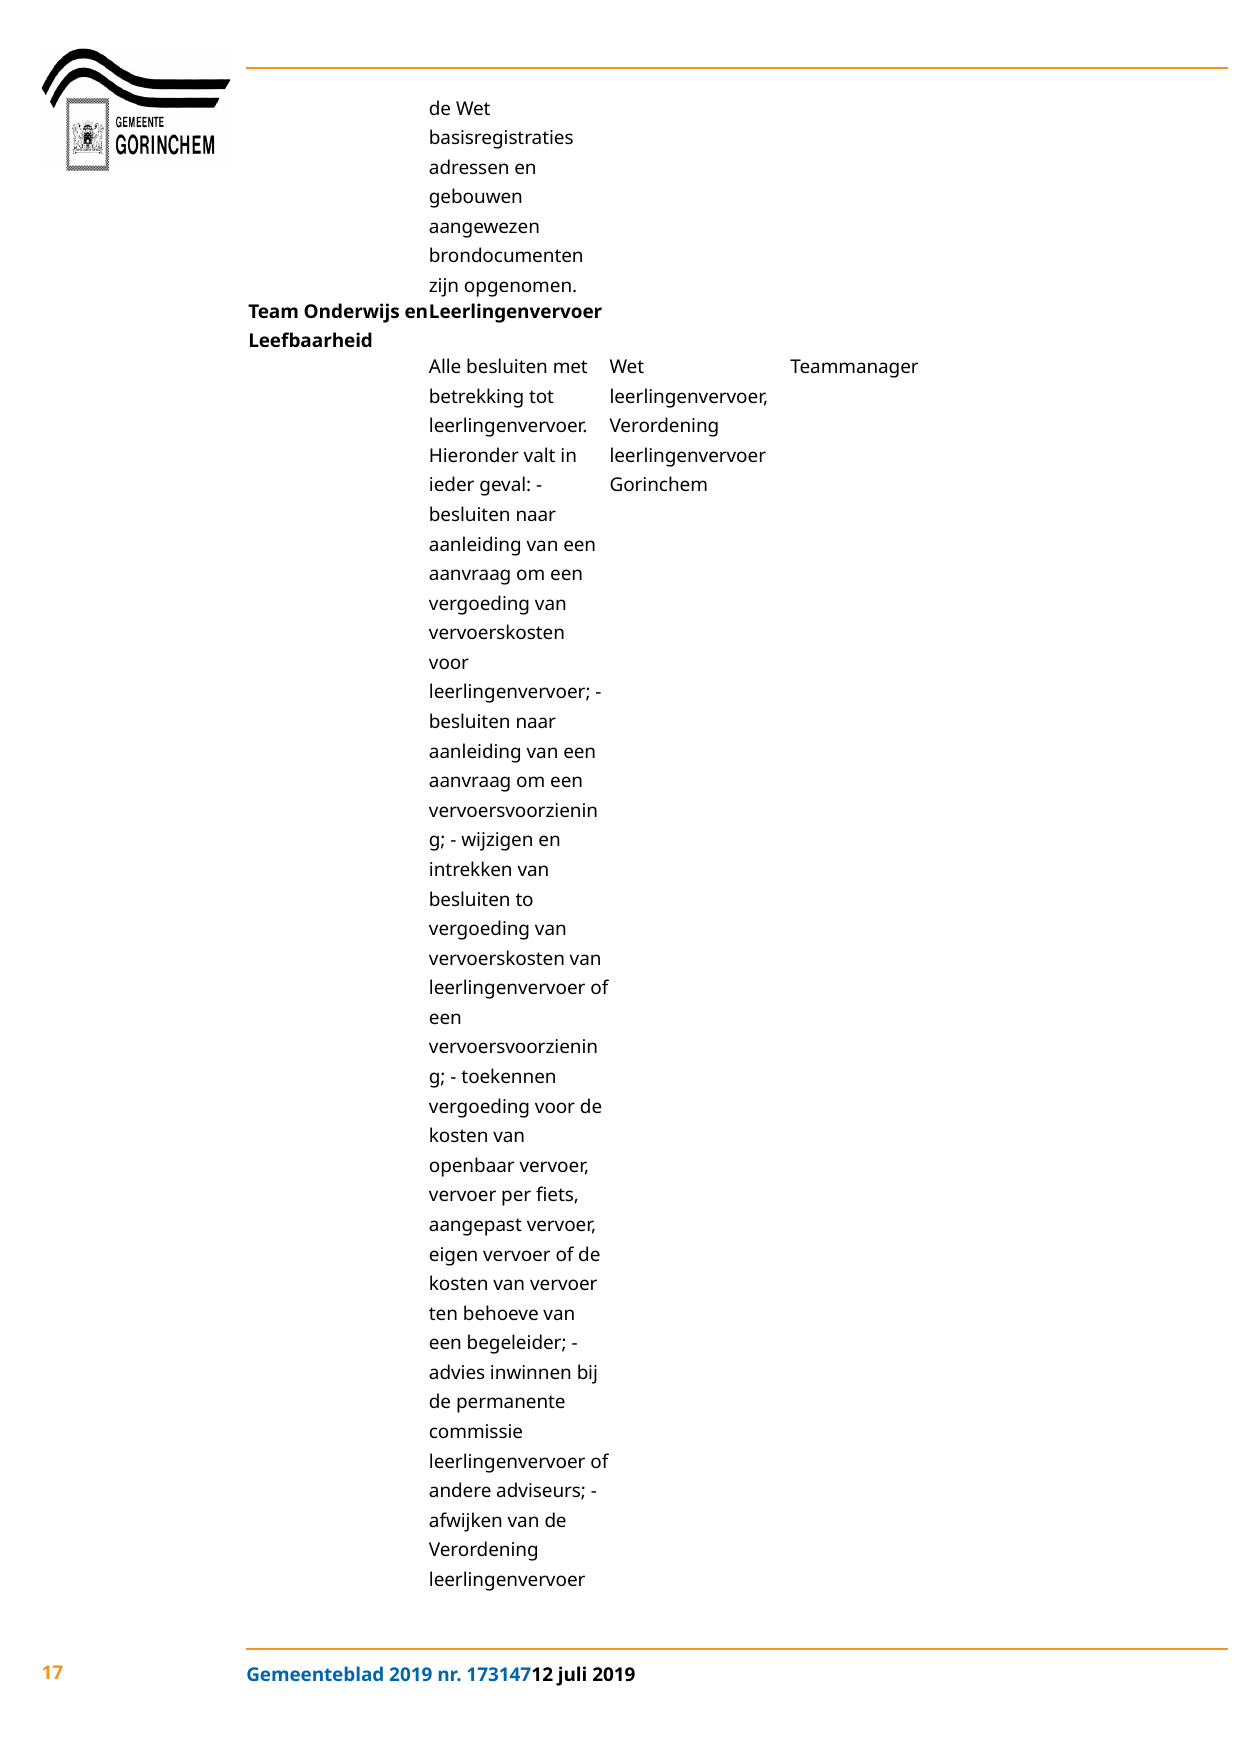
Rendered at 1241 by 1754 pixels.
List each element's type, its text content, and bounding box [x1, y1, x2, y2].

table_cell [790, 95, 971, 298]
table_cell [609, 95, 790, 298]
table_cell Wet leerlingenvervoer, Verordening leerlingenvervoer Gorinchem [609, 353, 790, 1592]
table_cell Leerlingenvervoer [429, 298, 609, 353]
table_cell [248, 95, 429, 298]
table_cell [790, 298, 971, 353]
picture [41, 47, 231, 172]
table_cell [609, 298, 790, 353]
table_cell Teammanager [790, 353, 971, 1592]
table_cell Alle besluiten met betrekking tot leerlingenvervoer. Hieronder valt in ieder geval: - besluiten naar aanleiding van een aanvraag om een vergoeding van vervoerskosten voor leerlingenvervoer; - besluiten naar aanleiding van een aanvraag om een vervoersvoorziening; - wijzigen en intrekken van besluiten to vergoeding van vervoerskosten van leerlingenvervoer of een vervoersvoorziening; - toekennen vergoeding voor de kosten van openbaar vervoer, vervoer per fiets, aangepast vervoer, eigen vervoer of de kosten van vervoer ten behoeve van een begeleider; - advies inwinnen bij de permanente commissie leerlingenvervoer of andere adviseurs; - afwijken van de Verordening leerlingenvervoer [429, 353, 609, 1592]
table_cell de Wet basisregistraties adressen en gebouwen aangewezen brondocumenten zijn opgenomen. [429, 95, 609, 298]
table_cell [971, 298, 1152, 353]
table_cell [971, 353, 1152, 1592]
table_cell [971, 95, 1152, 298]
table_cell Team Onderwijs en Leefbaarheid [248, 298, 429, 353]
table_cell [248, 353, 429, 1592]
